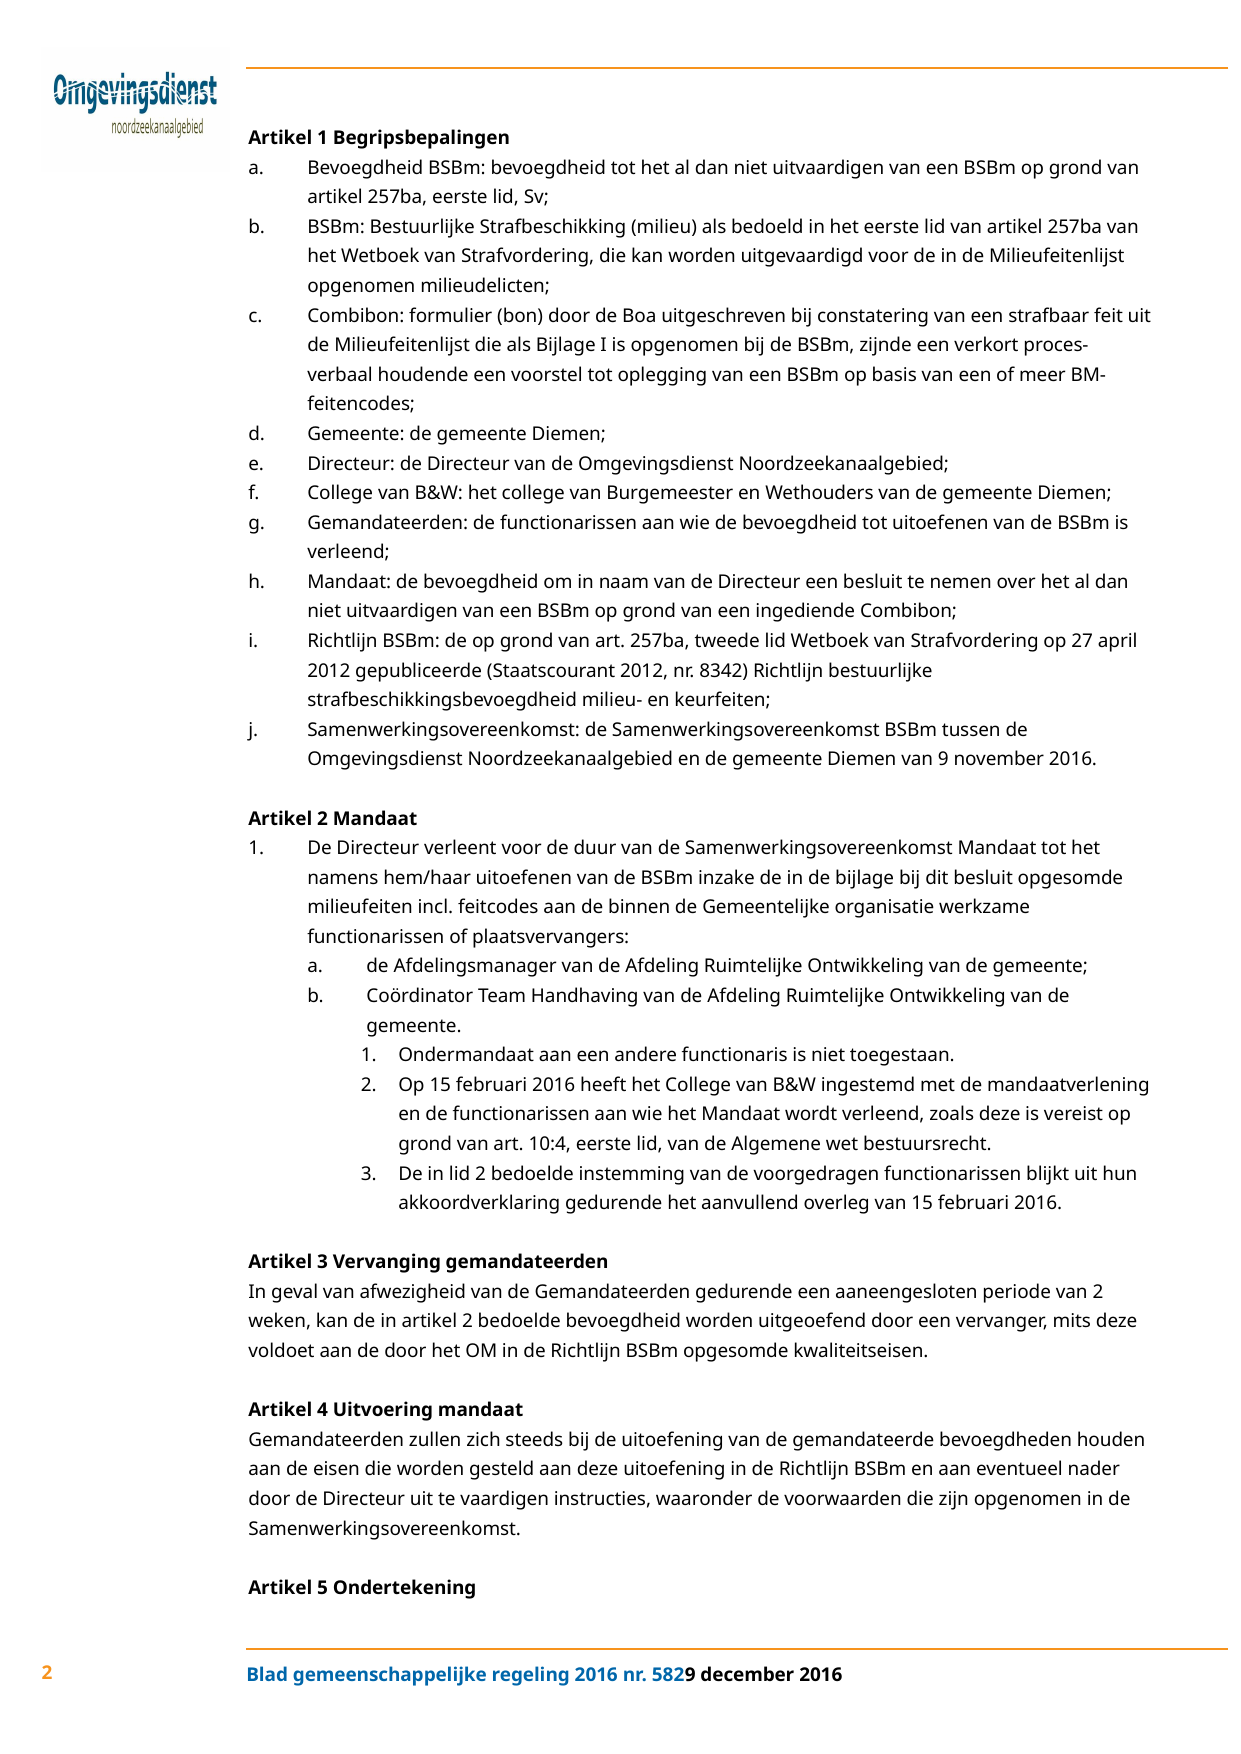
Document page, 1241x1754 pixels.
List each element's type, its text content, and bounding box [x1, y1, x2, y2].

list Bevoegdheid BSBm: bevoegdheid tot het al dan niet uitvaardigen van een BSBm op grond van artikel 257ba, eerste lid, Sv; [248, 154, 1152, 209]
list De Directeur verleent voor de duur van de Samenwerkingsovereenkomst Mandaat tot het namens hem/haar uitoefenen van de BSBm inzake de in de bijlage bij dit besluit opgesomde milieufeiten incl. feitcodes aan de binnen de Gemeentelijke organisatie werkzame functionarissen of plaatsvervangers: [248, 834, 1152, 949]
list Mandaat: de bevoegdheid om in naam van de Directeur een besluit te nemen over het al dan niet uitvaardigen van een BSBm op grond van een ingediende Combibon; [248, 568, 1152, 623]
picture [41, 47, 231, 172]
list De in lid 2 bedoelde instemming van de voorgedragen functionarissen blijkt uit hun akkoordverklaring gedurende het aanvullend overleg van 15 februari 2016. [361, 1160, 1152, 1215]
text Artikel 3 Vervanging gemandateerden [248, 1248, 1152, 1274]
text Artikel 2 Mandaat [248, 805, 1152, 831]
list Directeur: de Directeur van de Omgevingsdienst Noordzeekanaalgebied; [248, 450, 1152, 476]
list Samenwerkingsovereenkomst: de Samenwerkingsovereenkomst BSBm tussen de Omgevingsdienst Noordzeekanaalgebied en de gemeente Diemen van 9 november 2016. [248, 716, 1152, 771]
list Ondermandaat aan een andere functionaris is niet toegestaan. [361, 1041, 1152, 1067]
text Artikel 5 Ondertekening [248, 1574, 1152, 1600]
list Richtlijn BSBm: de op grond van art. 257ba, tweede lid Wetboek van Strafvordering op 27 april 2012 gepubliceerde (Staatscourant 2012, nr. 8342) Richtlijn bestuurlijke strafbeschikkingsbevoegdheid milieu- en keurfeiten; [248, 627, 1152, 712]
text Artikel 1 Begripsbepalingen [248, 124, 1152, 150]
list BSBm: Bestuurlijke Strafbeschikking (milieu) als bedoeld in het eerste lid van artikel 257ba van het Wetboek van Strafvordering, die kan worden uitgevaardigd voor de in de Milieufeitenlijst opgenomen milieudelicten; [248, 213, 1152, 298]
list de Afdelingsmanager van de Afdeling Ruimtelijke Ontwikkeling van de gemeente; [307, 953, 1152, 978]
list Op 15 februari 2016 heeft het College van B&W ingestemd met de mandaatverlening en de functionarissen aan wie het Mandaat wordt verleend, zoals deze is vereist op grond van art. 10:4, eerste lid, van de Algemene wet bestuursrecht. [361, 1071, 1152, 1156]
text Gemandateerden zullen zich steeds bij de uitoefening van de gemandateerde bevoegdheden houden aan de eisen die worden gesteld aan deze uitoefening in de Richtlijn BSBm en aan eventueel nader door de Directeur uit te vaardigen instructies, waaronder de voorwaarden die zijn opgenomen in de Samenwerkingsovereenkomst. [248, 1426, 1152, 1541]
list College van B&W: het college van Burgemeester en Wethouders van de gemeente Diemen; [248, 479, 1152, 505]
list Combibon: formulier (bon) door de Boa uitgeschreven bij constatering van een strafbaar feit uit de Milieufeitenlijst die als Bijlage I is opgenomen bij de BSBm, zijnde een verkort proces-verbaal houdende een voorstel tot oplegging van een BSBm op basis van een of meer BM-feitencodes; [248, 302, 1152, 416]
list Gemandateerden: de functionarissen aan wie de bevoegdheid tot uitoefenen van de BSBm is verleend; [248, 509, 1152, 564]
text Artikel 4 Uitvoering mandaat [248, 1396, 1152, 1422]
text In geval van afwezigheid van de Gemandateerden gedurende een aaneengesloten periode van 2 weken, kan de in artikel 2 bedoelde bevoegdheid worden uitgeoefend door een vervanger, mits deze voldoet aan de door het OM in de Richtlijn BSBm opgesomde kwaliteitseisen. [248, 1278, 1152, 1363]
list Coördinator Team Handhaving van de Afdeling Ruimtelijke Ontwikkeling van de gemeente. [307, 982, 1152, 1038]
list Gemeente: de gemeente Diemen; [248, 420, 1152, 446]
